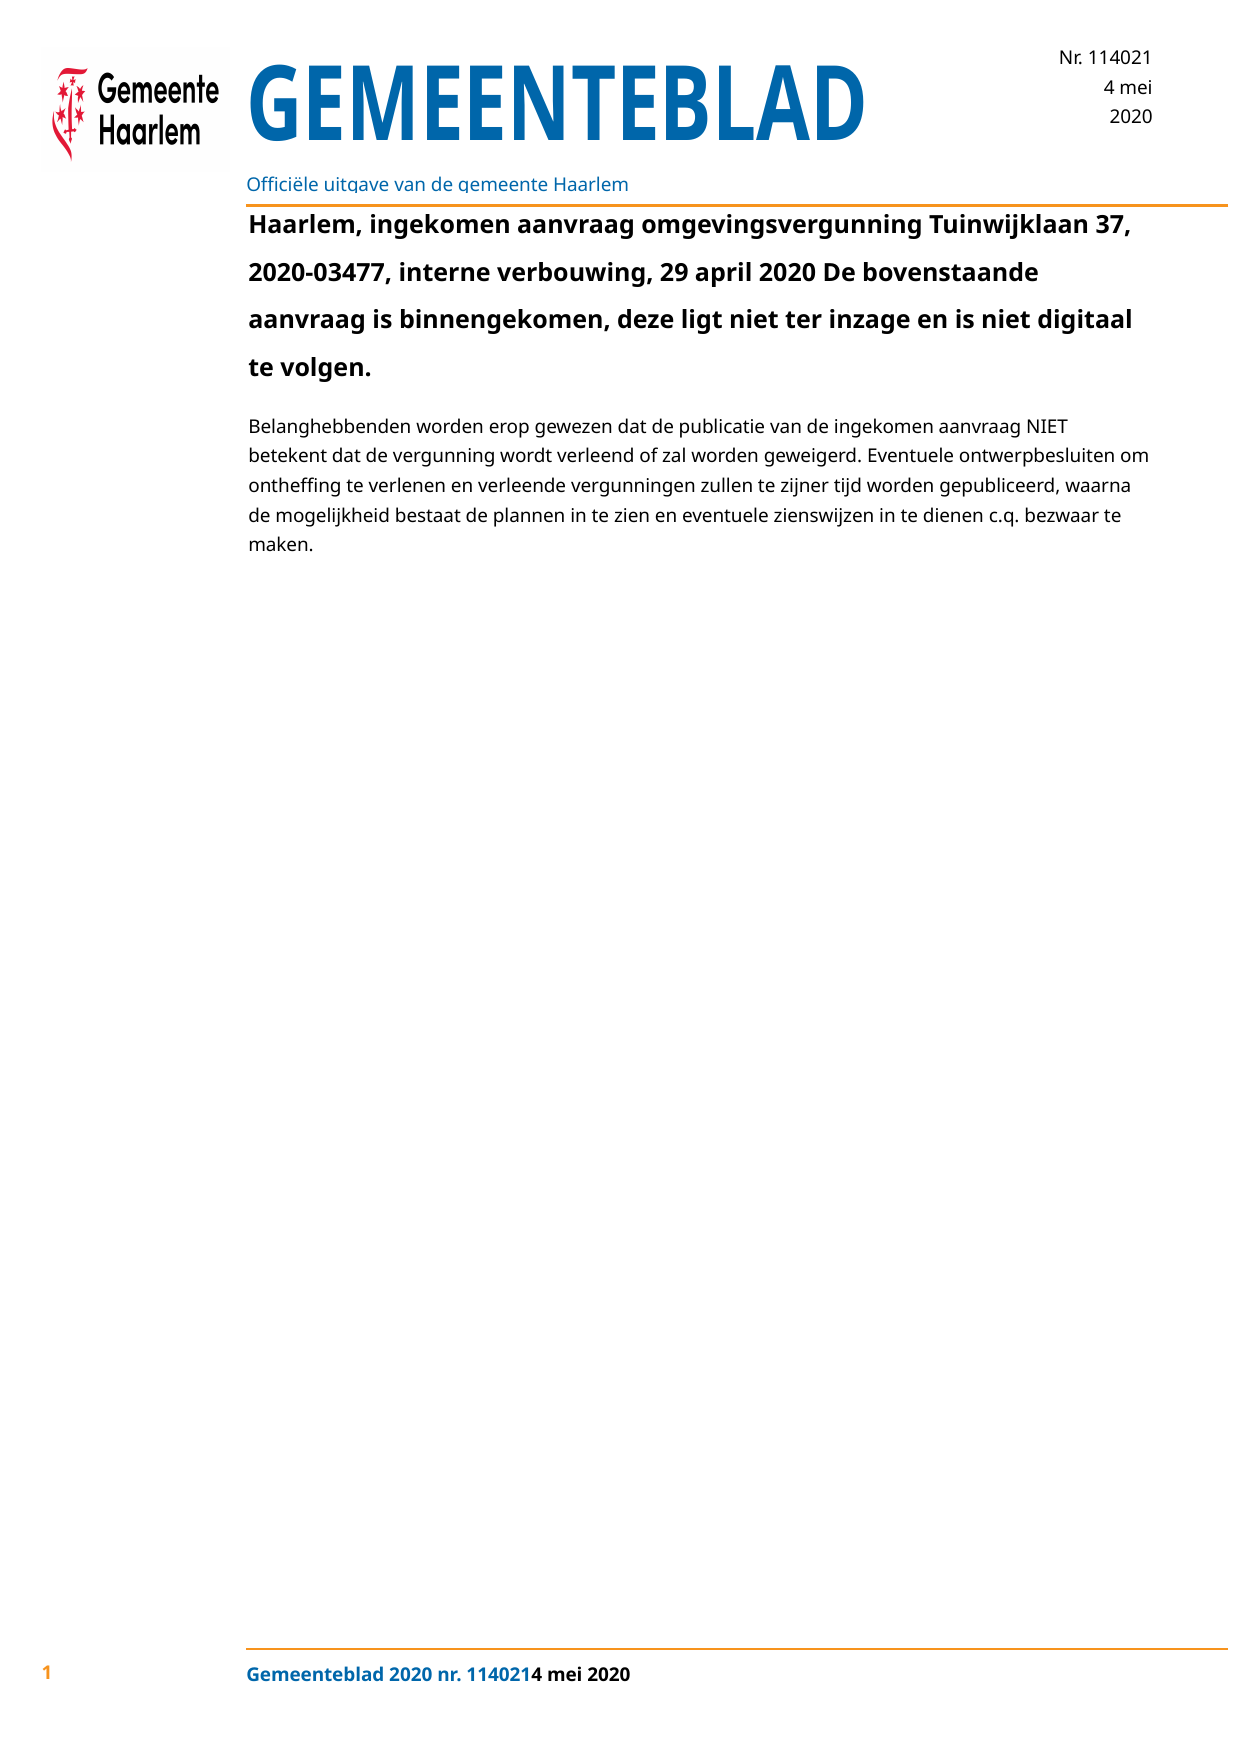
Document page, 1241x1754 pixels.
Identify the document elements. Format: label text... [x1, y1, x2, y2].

text Haarlem, ingekomen aanvraag omgevingsvergunning Tuinwijklaan 37, 2020-03477, interne verbouwing, 29 april 2020 De bovenstaande aanvraag is binnengekomen, deze ligt niet ter inzage en is niet digitaal te volgen. [248, 207, 1152, 384]
text Belanghebbenden worden erop gewezen dat de publicatie van de ingekomen aanvraag NIET betekent dat de vergunning wordt verleend of zal worden geweigerd. Eventuele ontwerpbesluiten om ontheffing te verlenen en verleende vergunningen zullen te zijner tijd worden gepubliceerd, waarna de mogelijkheid bestaat de plannen in te zien en eventuele zienswijzen in te dienen c.q. bezwaar te maken. [248, 413, 1152, 557]
picture [41, 47, 231, 172]
